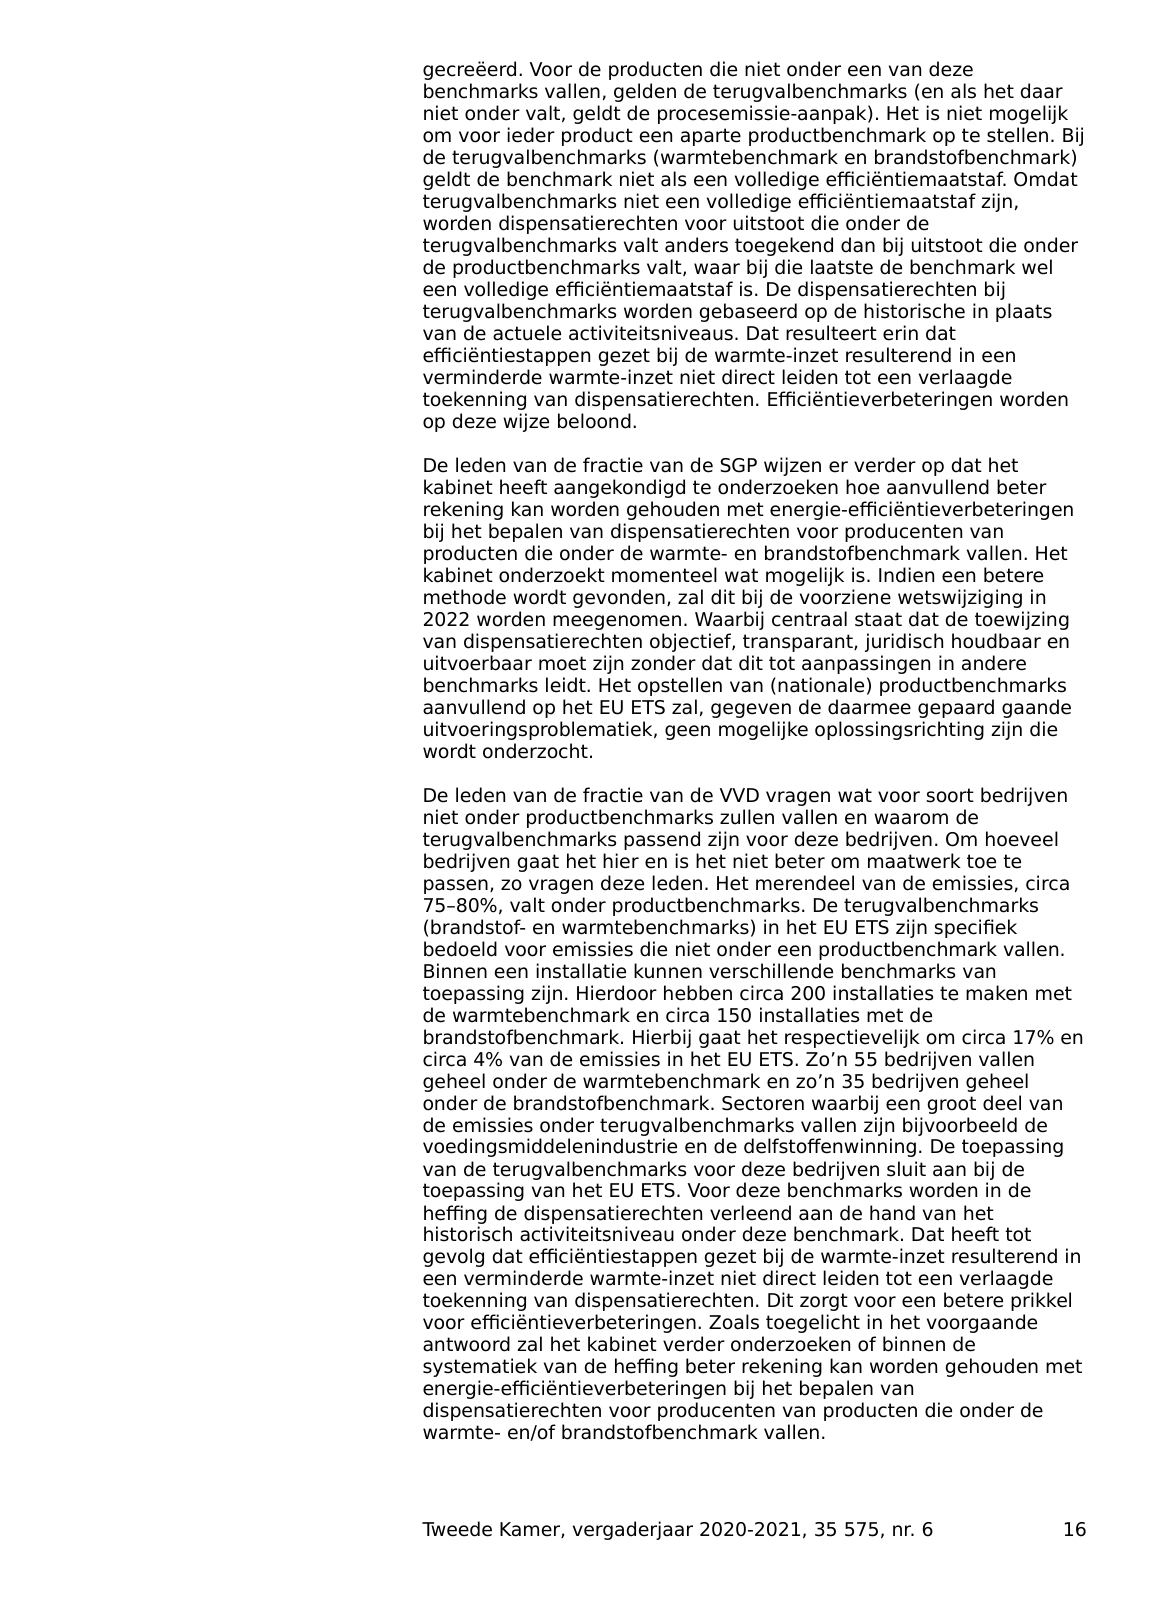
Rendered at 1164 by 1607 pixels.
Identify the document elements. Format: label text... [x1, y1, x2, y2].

text De leden van de fractie van de VVD vragen wat voor soort bedrijven niet onder productbenchmarks zullen vallen en waarom de terugvalbenchmarks passend zijn voor deze bedrijven. Om hoeveel bedrijven gaat het hier en is het niet beter om maatwerk toe te passen, zo vragen deze leden. Het merendeel van de emissies, circa 75–80%, valt onder productbenchmarks. De terugvalbenchmarks (brandstof- en warmtebenchmarks) in het EU ETS zijn specifiek bedoeld voor emissies die niet onder een productbenchmark vallen. Binnen een installatie kunnen verschillende benchmarks van toepassing zijn. Hierdoor hebben circa 200 installaties te maken met de warmtebenchmark en circa 150 installaties met de brandstofbenchmark. Hierbij gaat het respectievelijk om circa 17% en circa 4% van de emissies in het EU ETS. Zo’n 55 bedrijven vallen geheel onder de warmtebenchmark en zo’n 35 bedrijven geheel onder de brandstofbenchmark. Sectoren waarbij een groot deel van de emissies onder terugvalbenchmarks vallen zijn bijvoorbeeld de voedingsmiddelenindustrie en de delfstoffenwinning. De toepassing van de terugvalbenchmarks voor deze bedrijven sluit aan bij de toepassing van het EU ETS. Voor deze benchmarks worden in de heffing de dispensatierechten verleend aan de hand van het historisch activiteitsniveau onder deze benchmark. Dat heeft tot gevolg dat efficiëntiestappen gezet bij de warmte-inzet resulterend in een verminderde warmte-inzet niet direct leiden tot een verlaagde toekenning van dispensatierechten. Dit zorgt voor een betere prikkel voor efficiëntieverbeteringen. Zoals toegelicht in het voorgaande antwoord zal het kabinet verder onderzoeken of binnen de systematiek van de heffing beter rekening kan worden gehouden met energie-efficiëntieverbeteringen bij het bepalen van dispensatierechten voor producenten van producten die onder de warmte- en/of brandstofbenchmark vallen. [422, 785, 1087, 1444]
text De leden van de fractie van de SGP wijzen er verder op dat het kabinet heeft aangekondigd te onderzoeken hoe aanvullend beter rekening kan worden gehouden met energie-efficiëntieverbeteringen bij het bepalen van dispensatierechten voor producenten van producten die onder de warmte- en brandstofbenchmark vallen. Het kabinet onderzoekt momenteel wat mogelijk is. Indien een betere methode wordt gevonden, zal dit bij de voorziene wetswijziging in 2022 worden meegenomen. Waarbij centraal staat dat de toewijzing van dispensatierechten objectief, transparant, juridisch houdbaar en uitvoerbaar moet zijn zonder dat dit tot aanpassingen in andere benchmarks leidt. Het opstellen van (nationale) productbenchmarks aanvullend op het EU ETS zal, gegeven de daarmee gepaard gaande uitvoeringsproblematiek, geen mogelijke oplossingsrichting zijn die wordt onderzocht. [422, 455, 1087, 763]
text gecreëerd. Voor de producten die niet onder een van deze benchmarks vallen, gelden de terugvalbenchmarks (en als het daar niet onder valt, geldt de procesemissie-aanpak). Het is niet mogelijk om voor ieder product een aparte productbenchmark op te stellen. Bij de terugvalbenchmarks (warmtebenchmark en brandstofbenchmark) geldt de benchmark niet als een volledige efficiëntiemaatstaf. Omdat terugvalbenchmarks niet een volledige efficiëntiemaatstaf zijn, worden dispensatierechten voor uitstoot die onder de terugvalbenchmarks valt anders toegekend dan bij uitstoot die onder de productbenchmarks valt, waar bij die laatste de benchmark wel een volledige efficiëntiemaatstaf is. De dispensatierechten bij terugvalbenchmarks worden gebaseerd op de historische in plaats van de actuele activiteitsniveaus. Dat resulteert erin dat efficiëntiestappen gezet bij de warmte-inzet resulterend in een verminderde warmte-inzet niet direct leiden tot een verlaagde toekenning van dispensatierechten. Efficiëntieverbeteringen worden op deze wijze beloond. [422, 59, 1087, 433]
